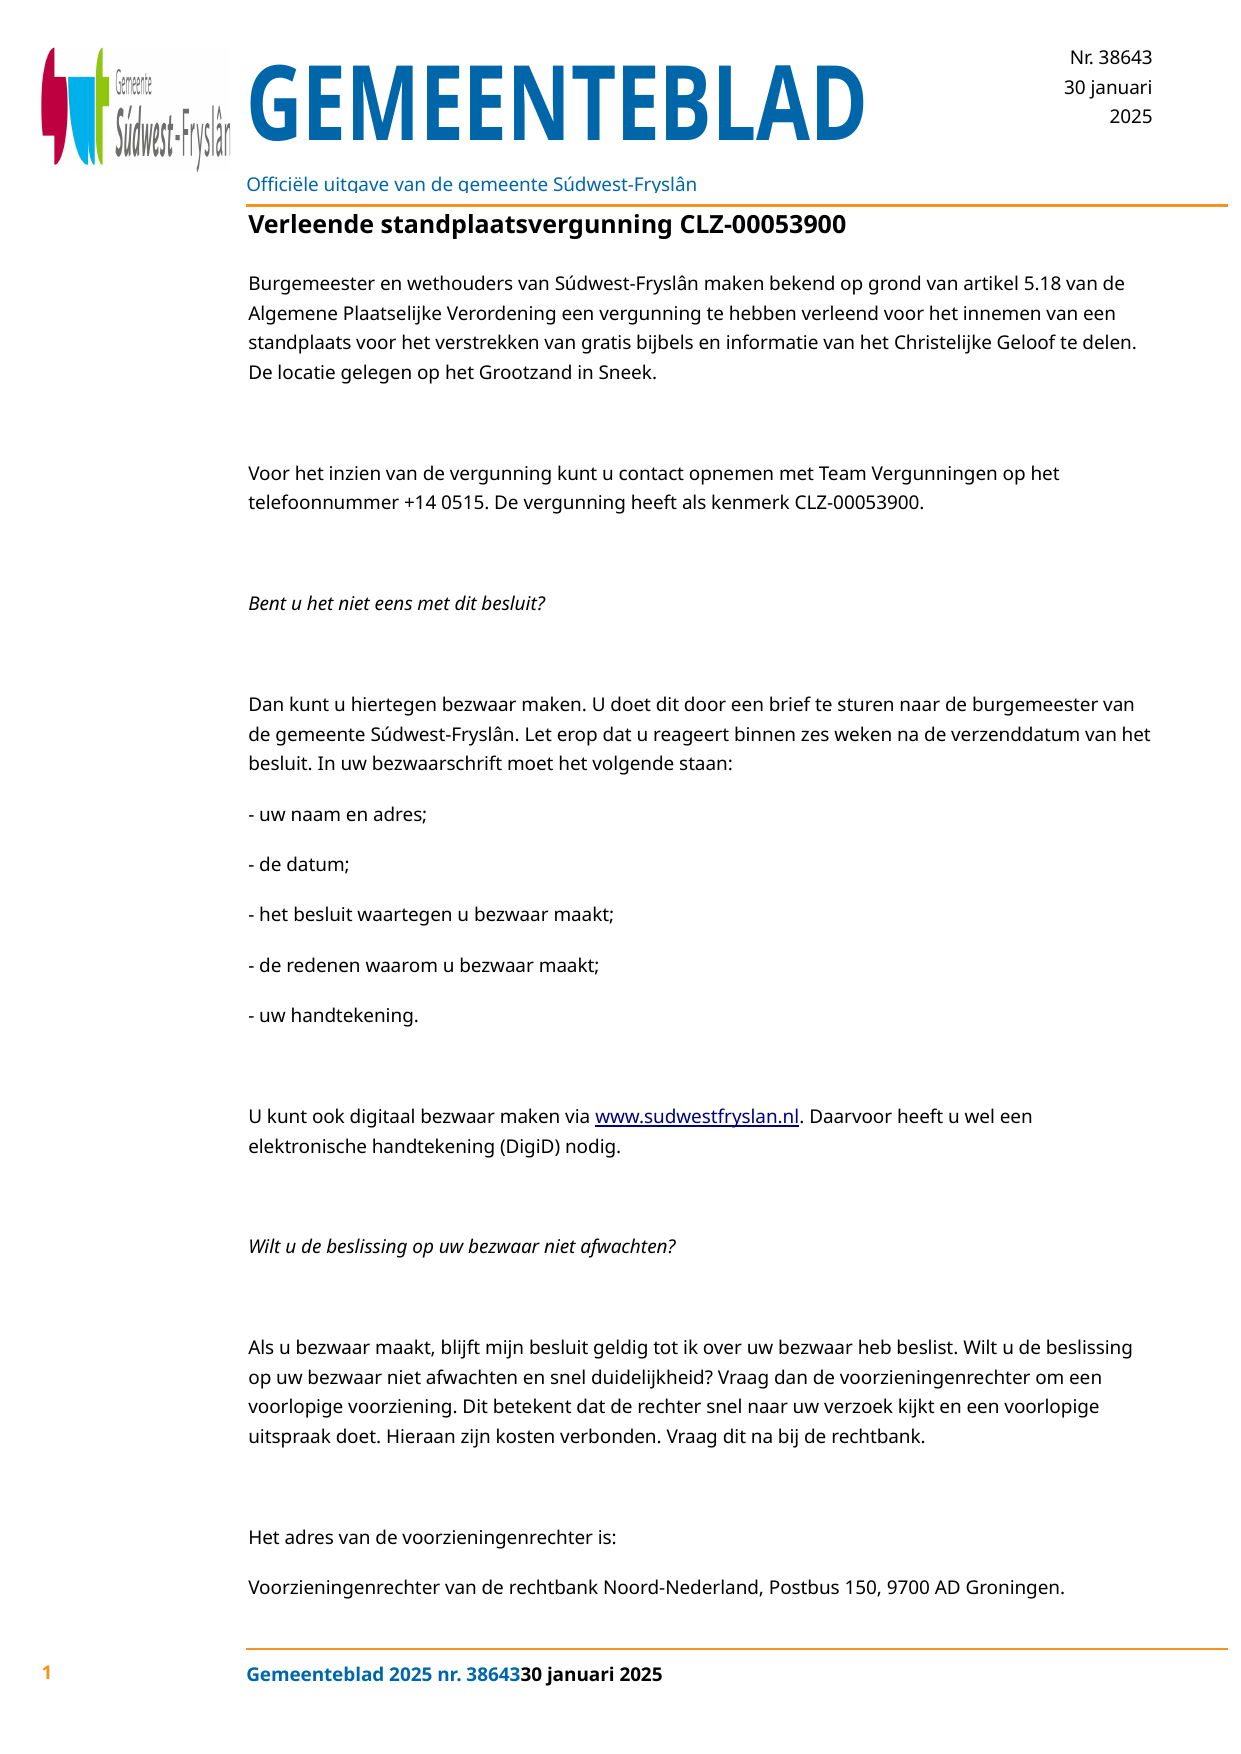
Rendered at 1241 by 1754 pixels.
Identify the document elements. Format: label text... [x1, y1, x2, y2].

text - uw handtekening. [248, 1002, 1152, 1028]
text Burgemeester en wethouders van Súdwest-Fryslân maken bekend op grond van artikel 5.18 van de Algemene Plaatselijke Verordening een vergunning te hebben verleend voor het innemen van een standplaats voor het verstrekken van gratis bijbels en informatie van het Christelijke Geloof te delen. De locatie gelegen op het Grootzand in Sneek. [248, 270, 1152, 385]
text Als u bezwaar maakt, blijft mijn besluit geldig tot ik over uw bezwaar heb beslist. Wilt u de beslissing op uw bezwaar niet afwachten en snel duidelijkheid? Vraag dan de voorzieningenrechter om een voorlopige voorziening. Dit betekent dat de rechter snel naar uw verzoek kijkt en een voorlopige uitspraak doet. Hieraan zijn kosten verbonden. Vraag dit na bij de rechtbank. [248, 1334, 1152, 1449]
picture [41, 47, 231, 172]
text Voorzieningenrechter van de rechtbank Noord-Nederland, Postbus 150, 9700 AD Groningen. [248, 1574, 1152, 1600]
text - uw naam en adres; [248, 801, 1152, 826]
text Dan kunt u hiertegen bezwaar maken. U doet dit door een brief te sturen naar de burgemeester van de gemeente Súdwest-Fryslân. Let erop dat u reageert binnen zes weken na de verzenddatum van het besluit. In uw bezwaarschrift moet het volgende staan: [248, 691, 1152, 776]
text Verleende standplaatsvergunning CLZ-00053900 [248, 207, 1152, 241]
text - de datum; [248, 851, 1152, 877]
text Voor het inzien van de vergunning kunt u contact opnemen met Team Vergunningen op het telefoonnummer +14 0515. De vergunning heeft als kenmerk CLZ-00053900. [248, 460, 1152, 515]
text U kunt ook digitaal bezwaar maken via www.sudwestfryslan.nl. Daarvoor heeft u wel een elektronische handtekening (DigiD) nodig. [248, 1103, 1152, 1158]
text Bent u het niet eens met dit besluit? [248, 590, 1152, 616]
text - het besluit waartegen u bezwaar maakt; [248, 902, 1152, 927]
text - de redenen waarom u bezwaar maakt; [248, 952, 1152, 978]
text Het adres van de voorzieningenrechter is: [248, 1524, 1152, 1550]
text Wilt u de beslissing op uw bezwaar niet afwachten? [248, 1234, 1152, 1259]
